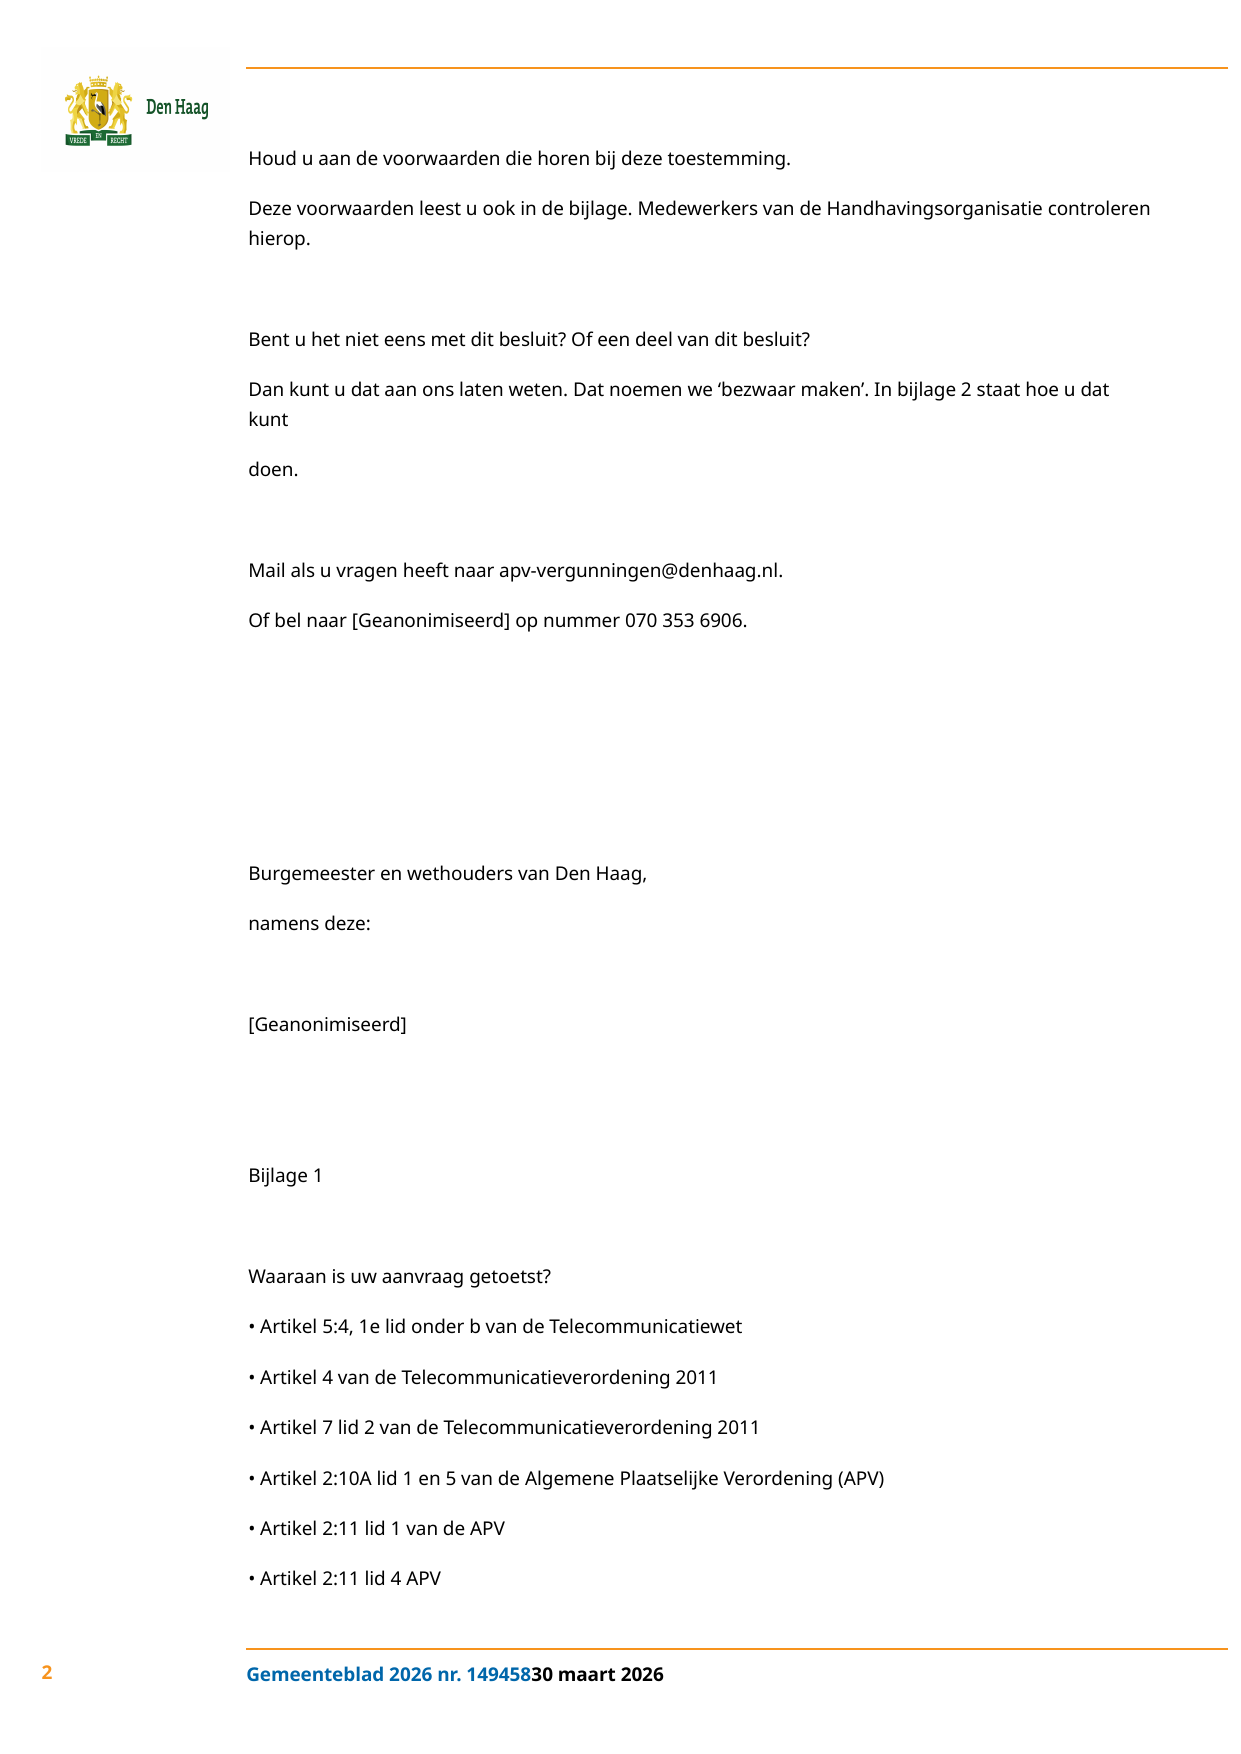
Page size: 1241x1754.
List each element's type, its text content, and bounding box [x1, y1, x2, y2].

text Burgemeester en wethouders van Den Haag, [248, 860, 1152, 886]
text • Artikel 2:11 lid 1 van de APV [248, 1515, 1152, 1541]
text Of bel naar [Geanonimiseerd] op nummer 070 353 6906. [248, 608, 1152, 633]
text doen. [248, 456, 1152, 482]
text [Geanonimiseerd] [248, 1011, 1152, 1037]
text Dan kunt u dat aan ons laten weten. Dat noemen we ‘bezwaar maken’. In bijlage 2 staat hoe u dat kunt [248, 376, 1152, 432]
text • Artikel 2:10A lid 1 en 5 van de Algemene Plaatselijke Verordening (APV) [248, 1465, 1152, 1491]
picture [41, 47, 231, 172]
text Deze voorwaarden leest u ook in de bijlage. Medewerkers van de Handhavingsorganisatie controleren hierop. [248, 196, 1152, 251]
text Bijlage 1 [248, 1162, 1152, 1188]
text Waaraan is uw aanvraag getoetst? [248, 1263, 1152, 1289]
text • Artikel 7 lid 2 van de Telecommunicatieverordening 2011 [248, 1414, 1152, 1440]
text Houd u aan de voorwaarden die horen bij deze toestemming. [248, 145, 1152, 171]
text Mail als u vragen heeft naar apv-vergunningen@denhaag.nl. [248, 557, 1152, 583]
text • Artikel 4 van de Telecommunicatieverordening 2011 [248, 1364, 1152, 1390]
text • Artikel 2:11 lid 4 APV [248, 1566, 1152, 1591]
text Bent u het niet eens met dit besluit? Of een deel van dit besluit? [248, 326, 1152, 352]
text namens deze: [248, 910, 1152, 936]
text • Artikel 5:4, 1e lid onder b van de Telecommunicatiewet [248, 1313, 1152, 1339]
